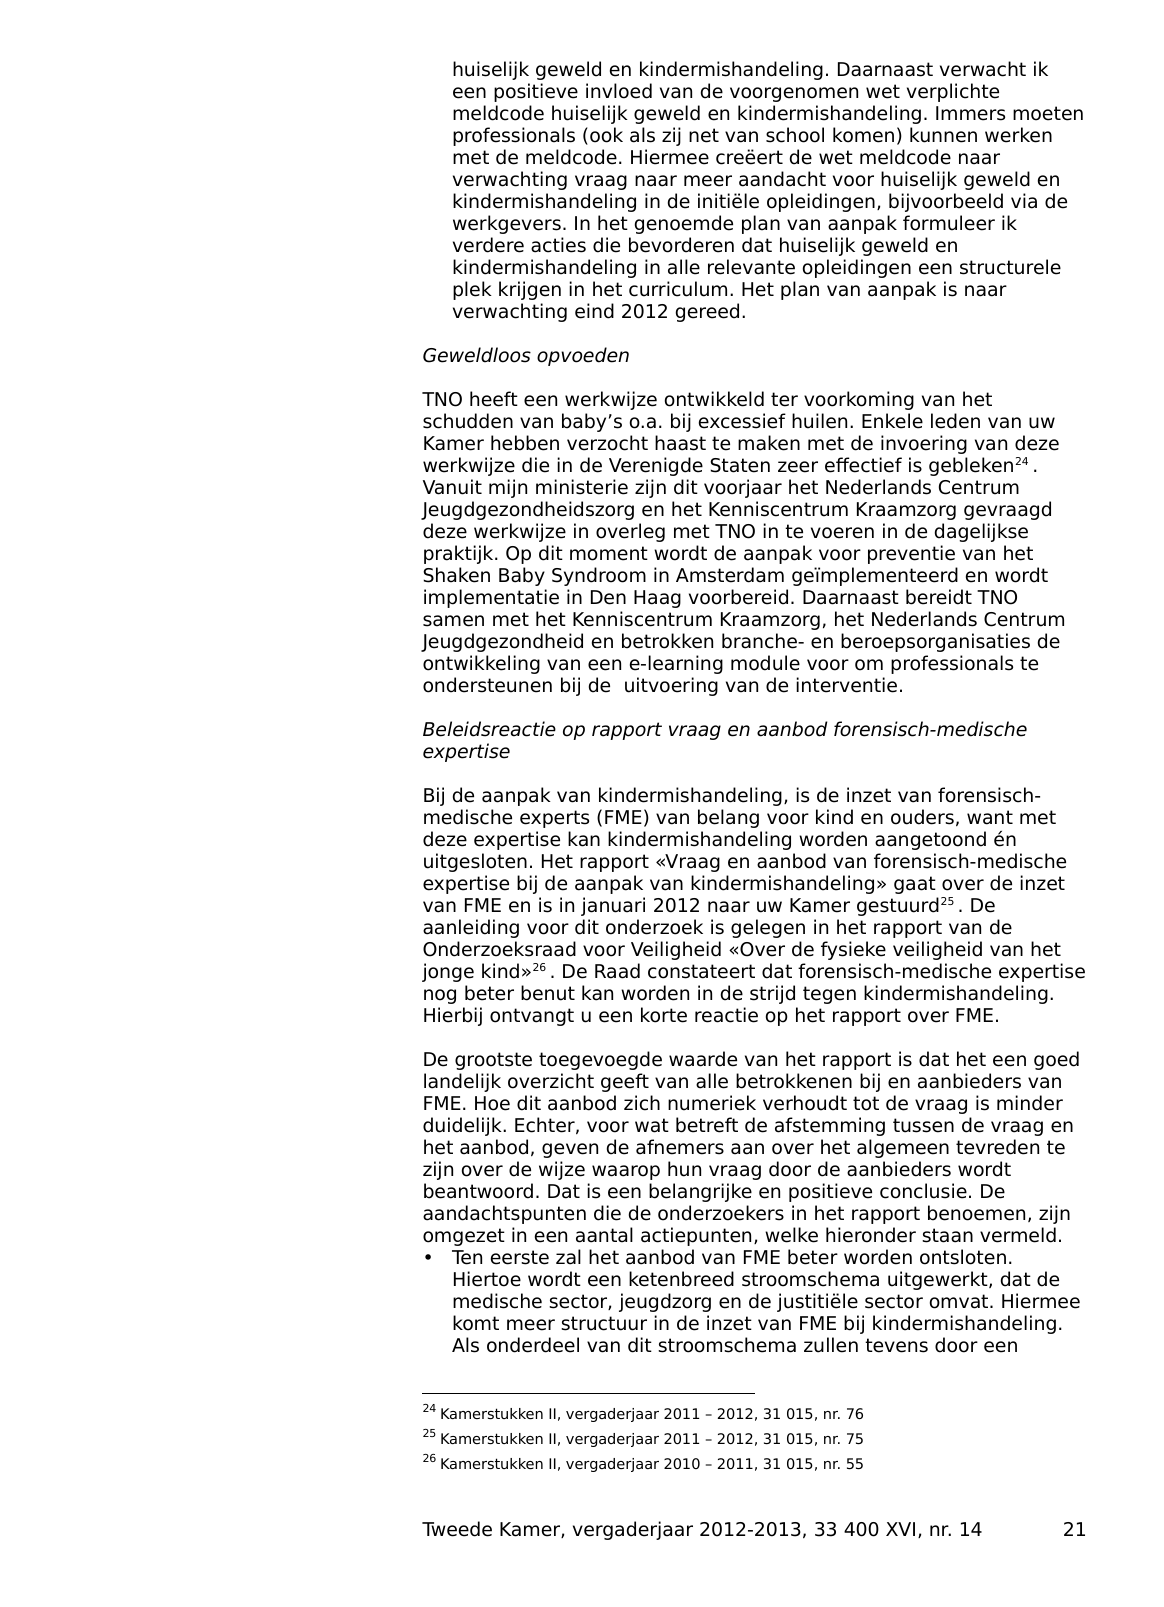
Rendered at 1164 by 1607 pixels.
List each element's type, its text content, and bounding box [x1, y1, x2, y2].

text De grootste toegevoegde waarde van het rapport is dat het een goed landelijk overzicht geeft van alle betrokkenen bij en aanbieders van FME. Hoe dit aanbod zich numeriek verhoudt tot de vraag is minder duidelijk. Echter, voor wat betreft de afstemming tussen de vraag en het aanbod, geven de afnemers aan over het algemeen tevreden te zijn over de wijze waarop hun vraag door de aanbieders wordt beantwoord. Dat is een belangrijke en positieve conclusie. De aandachtspunten die de onderzoekers in het rapport benoemen, zijn omgezet in een aantal actiepunten, welke hieronder staan vermeld. [422, 1049, 1087, 1247]
subtitle Beleidsreactie op rapport vraag en aanbod forensisch-medische expertise [422, 719, 1087, 763]
text Kamerstukken II, vergaderjaar 2010 – 2011, 31 015, nr. 55 [422, 1452, 1087, 1474]
text Kamerstukken II, vergaderjaar 2011 – 2012, 31 015, nr. 75 [422, 1427, 1087, 1449]
text Vanuit mijn ministerie zijn dit voorjaar het Nederlands Centrum Jeugdgezondheidszorg en het Kenniscentrum Kraamzorg gevraagd deze werkwijze in overleg met TNO in te voeren in de dagelijkse praktijk. Op dit moment wordt de aanpak voor preventie van het Shaken Baby Syndroom in Amsterdam geïmplementeerd en wordt implementatie in Den Haag voorbereid. Daarnaast bereidt TNO samen met het Kenniscentrum Kraamzorg, het Nederlands Centrum Jeugdgezondheid en betrokken branche- en beroepsorganisaties de ontwikkeling van een e-learning module voor om professionals te ondersteunen bij de uitvoering van de interventie. [422, 477, 1087, 697]
text Bij de aanpak van kindermishandeling, is de inzet van forensisch-medische experts (FME) van belang voor kind en ouders, want met deze expertise kan kindermishandeling worden aangetoond én uitgesloten. Het rapport «Vraag en aanbod van forensisch-medische expertise bij de aanpak van kindermishandeling» gaat over de inzet van FME en is in januari 2012 naar uw Kamer gestuurd. De aanleiding voor dit onderzoek is gelegen in het rapport van de Onderzoeksraad voor Veiligheid «Over de fysieke veiligheid van het jonge kind». De Raad constateert dat forensisch-medische expertise nog beter benut kan worden in de strijd tegen kindermishandeling. Hierbij ontvangt u een korte reactie op het rapport over FME. [422, 785, 1087, 1027]
text TNO heeft een werkwijze ontwikkeld ter voorkoming van het schudden van baby’s o.a. bij excessief huilen. Enkele leden van uw Kamer hebben verzocht haast te maken met de invoering van deze werkwijze die in de Verenigde Staten zeer effectief is gebleken. [422, 389, 1087, 477]
text huiselijk geweld en kindermishandeling. Daarnaast verwacht ik een positieve invloed van de voorgenomen wet verplichte meldcode huiselijk geweld en kindermishandeling. Immers moeten professionals (ook als zij net van school komen) kunnen werken met de meldcode. Hiermee creëert de wet meldcode naar verwachting vraag naar meer aandacht voor huiselijk geweld en kindermishandeling in de initiële opleidingen, bijvoorbeeld via de werkgevers. In het genoemde plan van aanpak formuleer ik verdere acties die bevorderen dat huiselijk geweld en kindermishandeling in alle relevante opleidingen een structurele plek krijgen in het curriculum. Het plan van aanpak is naar verwachting eind 2012 gereed. [422, 59, 1087, 323]
text Kamerstukken II, vergaderjaar 2011 – 2012, 31 015, nr. 76 [422, 1402, 1087, 1424]
subtitle Geweldloos opvoeden [422, 345, 1087, 367]
text • Ten eerste zal het aanbod van FME beter worden ontsloten. Hiertoe wordt een ketenbreed stroomschema uitgewerkt, dat de medische sector, jeugdzorg en de justitiële sector omvat. Hiermee komt meer structuur in de inzet van FME bij kindermishandeling. Als onderdeel van dit stroomschema zullen tevens door een [422, 1247, 1087, 1357]
